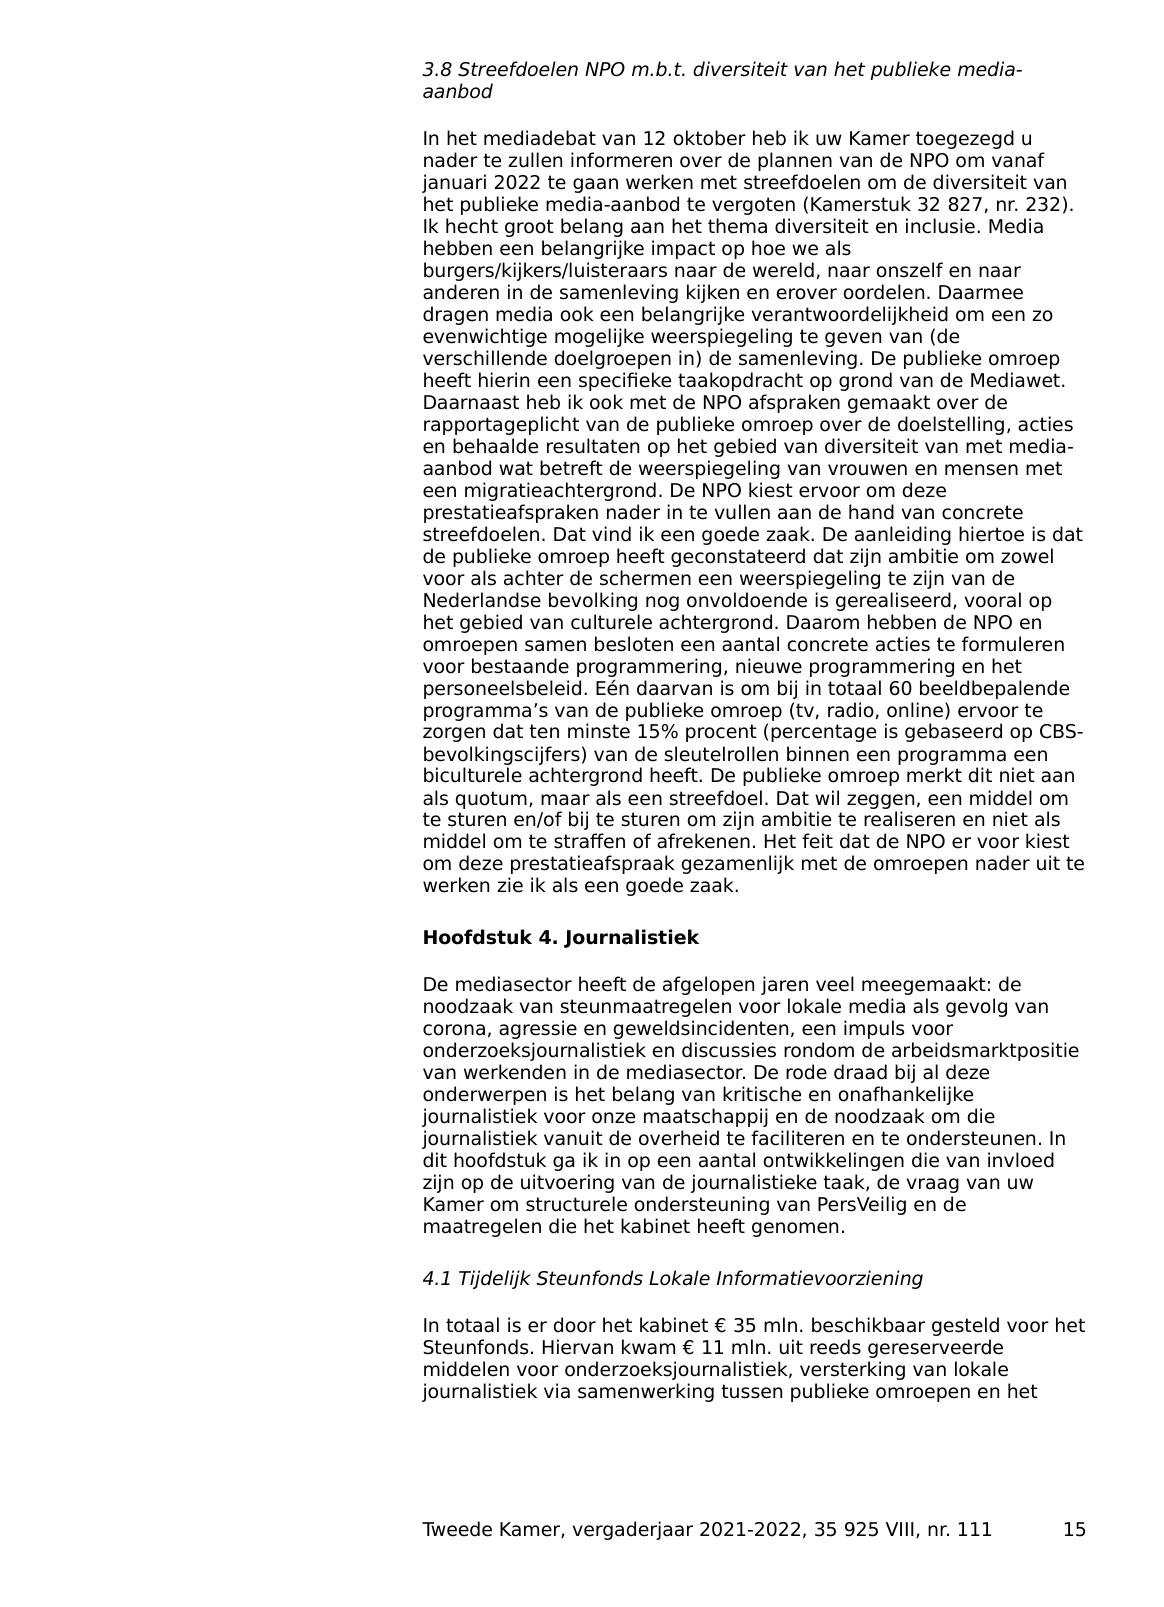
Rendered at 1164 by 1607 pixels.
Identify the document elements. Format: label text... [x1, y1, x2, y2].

text In totaal is er door het kabinet € 35 mln. beschikbaar gesteld voor het Steunfonds. Hiervan kwam € 11 mln. uit reeds gereserveerde middelen voor onderzoeksjournalistiek, versterking van lokale journalistiek via samenwerking tussen publieke omroepen en het [422, 1315, 1087, 1403]
subtitle Hoofdstuk 4. Journalistiek [422, 927, 1087, 949]
subtitle 3.8 Streefdoelen NPO m.b.t. diversiteit van het publieke media-aanbod [422, 59, 1087, 103]
text De mediasector heeft de afgelopen jaren veel meegemaakt: de noodzaak van steunmaatregelen voor lokale media als gevolg van corona, agressie en geweldsincidenten, een impuls voor onderzoeksjournalistiek en discussies rondom de arbeidsmarktpositie van werkenden in de mediasector. De rode draad bij al deze onderwerpen is het belang van kritische en onafhankelijke journalistiek voor onze maatschappij en de noodzaak om die journalistiek vanuit de overheid te faciliteren en te ondersteunen. In dit hoofdstuk ga ik in op een aantal ontwikkelingen die van invloed zijn op de uitvoering van de journalistieke taak, de vraag van uw Kamer om structurele ondersteuning van PersVeilig en de maatregelen die het kabinet heeft genomen. [422, 974, 1087, 1238]
subtitle 4.1 Tijdelijk Steunfonds Lokale Informatievoorziening [422, 1268, 1087, 1290]
text In het mediadebat van 12 oktober heb ik uw Kamer toegezegd u nader te zullen informeren over de plannen van de NPO om vanaf januari 2022 te gaan werken met streefdoelen om de diversiteit van het publieke media-aanbod te vergoten (Kamerstuk 32 827, nr. 232). Ik hecht groot belang aan het thema diversiteit en inclusie. Media hebben een belangrijke impact op hoe we als burgers/kijkers/luisteraars naar de wereld, naar onszelf en naar anderen in de samenleving kijken en erover oordelen. Daarmee dragen media ook een belangrijke verantwoordelijkheid om een zo evenwichtige mogelijke weerspiegeling te geven van (de verschillende doelgroepen in) de samenleving. De publieke omroep heeft hierin een specifieke taakopdracht op grond van de Mediawet. Daarnaast heb ik ook met de NPO afspraken gemaakt over de rapportageplicht van de publieke omroep over de doelstelling, acties en behaalde resultaten op het gebied van diversiteit van met media-aanbod wat betreft de weerspiegeling van vrouwen en mensen met een migratieachtergrond. De NPO kiest ervoor om deze prestatieafspraken nader in te vullen aan de hand van concrete streefdoelen. Dat vind ik een goede zaak. De aanleiding hiertoe is dat de publieke omroep heeft geconstateerd dat zijn ambitie om zowel voor als achter de schermen een weerspiegeling te zijn van de Nederlandse bevolking nog onvoldoende is gerealiseerd, vooral op het gebied van culturele achtergrond. Daarom hebben de NPO en omroepen samen besloten een aantal concrete acties te formuleren voor bestaande programmering, nieuwe programmering en het personeelsbeleid. Eén daarvan is om bij in totaal 60 beeldbepalende programma’s van de publieke omroep (tv, radio, online) ervoor te zorgen dat ten minste 15% procent (percentage is gebaseerd op CBS-bevolkingscijfers) van de sleutelrollen binnen een programma een biculturele achtergrond heeft. De publieke omroep merkt dit niet aan als quotum, maar als een streefdoel. Dat wil zeggen, een middel om te sturen en/of bij te sturen om zijn ambitie te realiseren en niet als middel om te straffen of afrekenen. Het feit dat de NPO er voor kiest om deze prestatieafspraak gezamenlijk met de omroepen nader uit te werken zie ik als een goede zaak. [422, 128, 1087, 897]
